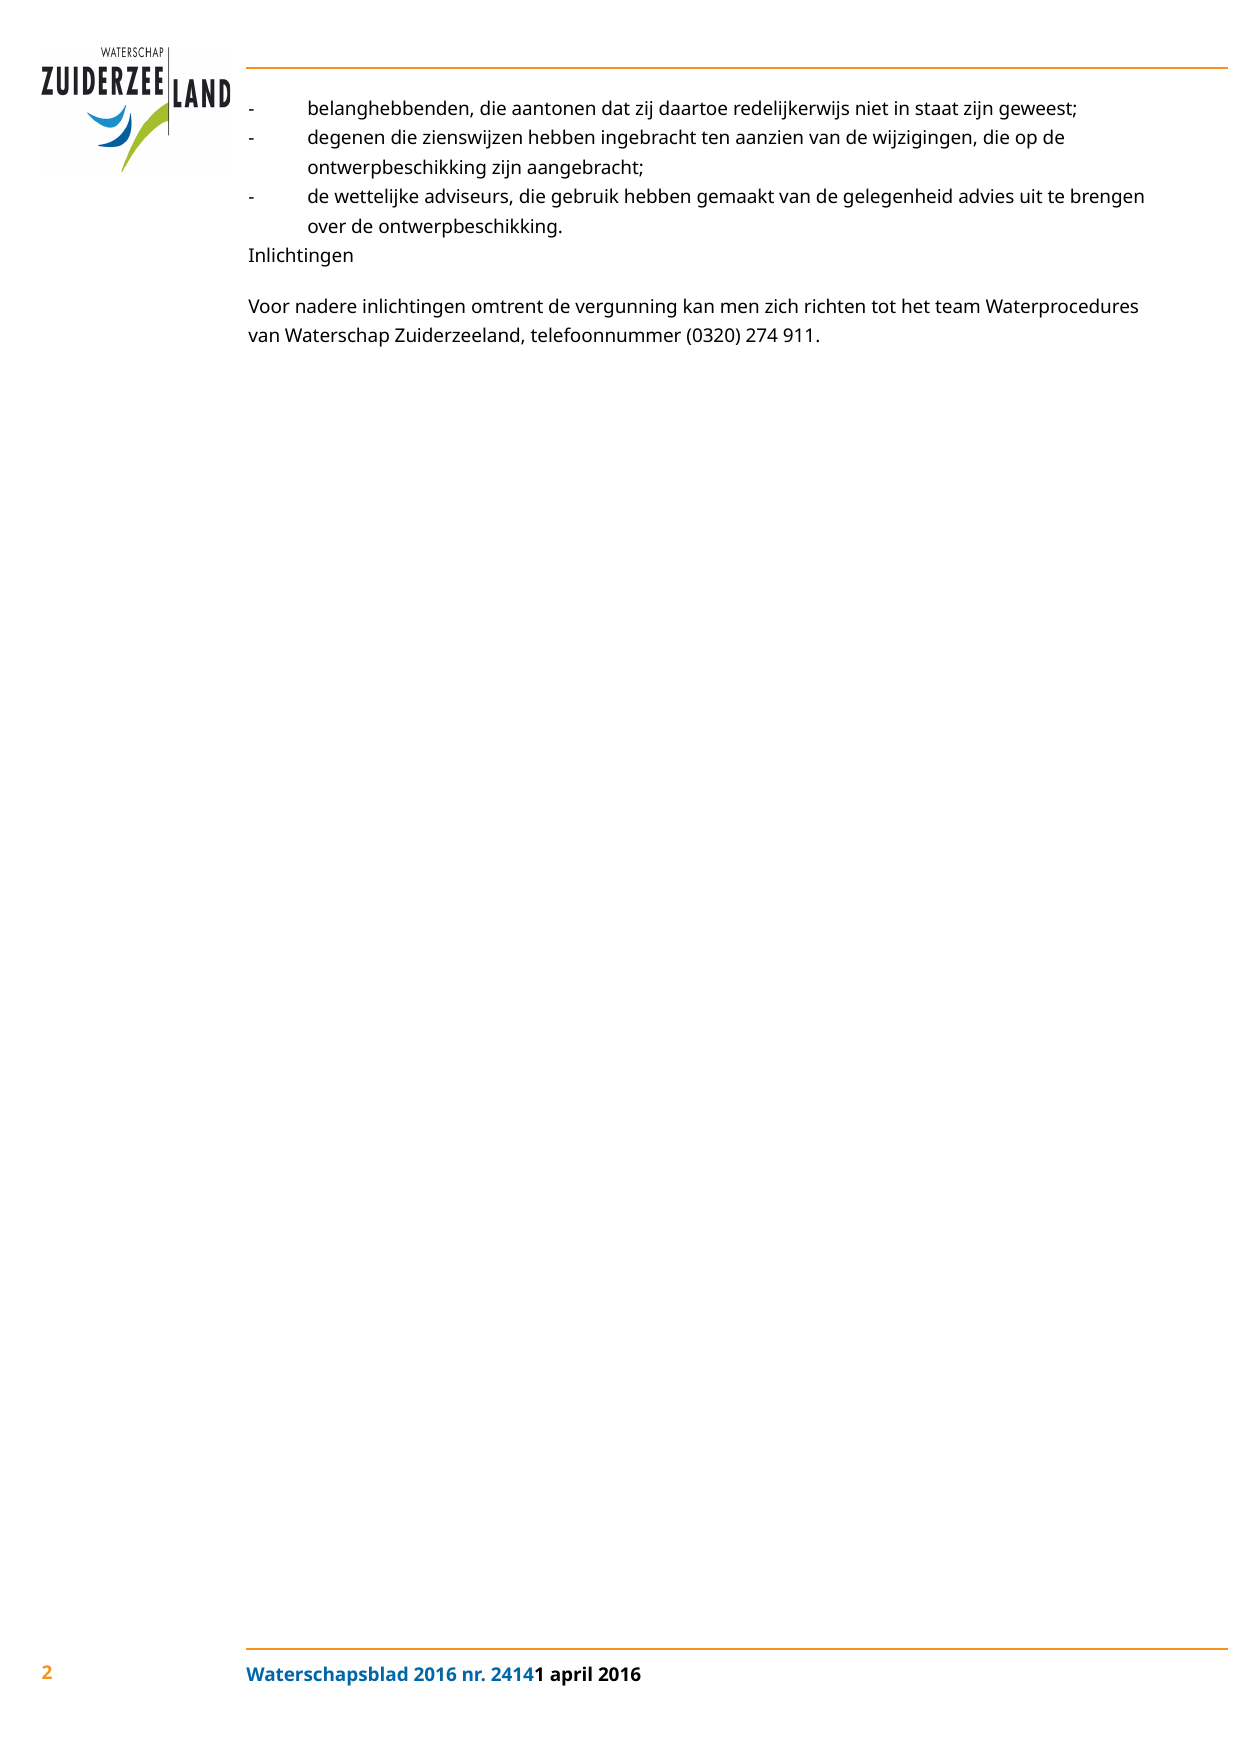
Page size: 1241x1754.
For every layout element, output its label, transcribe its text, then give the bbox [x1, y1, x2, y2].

picture [41, 47, 231, 172]
text Voor nadere inlichtingen omtrent de vergunning kan men zich richten tot het team Waterprocedures van Waterschap Zuiderzeeland, telefoonnummer (0320) 274 911. [248, 293, 1152, 348]
list belanghebbenden, die aantonen dat zij daartoe redelijkerwijs niet in staat zijn geweest; [248, 95, 1152, 121]
list degenen die zienswijzen hebben ingebracht ten aanzien van de wijzigingen, die op de ontwerpbeschikking zijn aangebracht; [248, 124, 1152, 180]
list de wettelijke adviseurs, die gebruik hebben gemaakt van de gelegenheid advies uit te brengen over de ontwerpbeschikking. [248, 183, 1152, 239]
text Inlichtingen [248, 243, 1152, 268]
